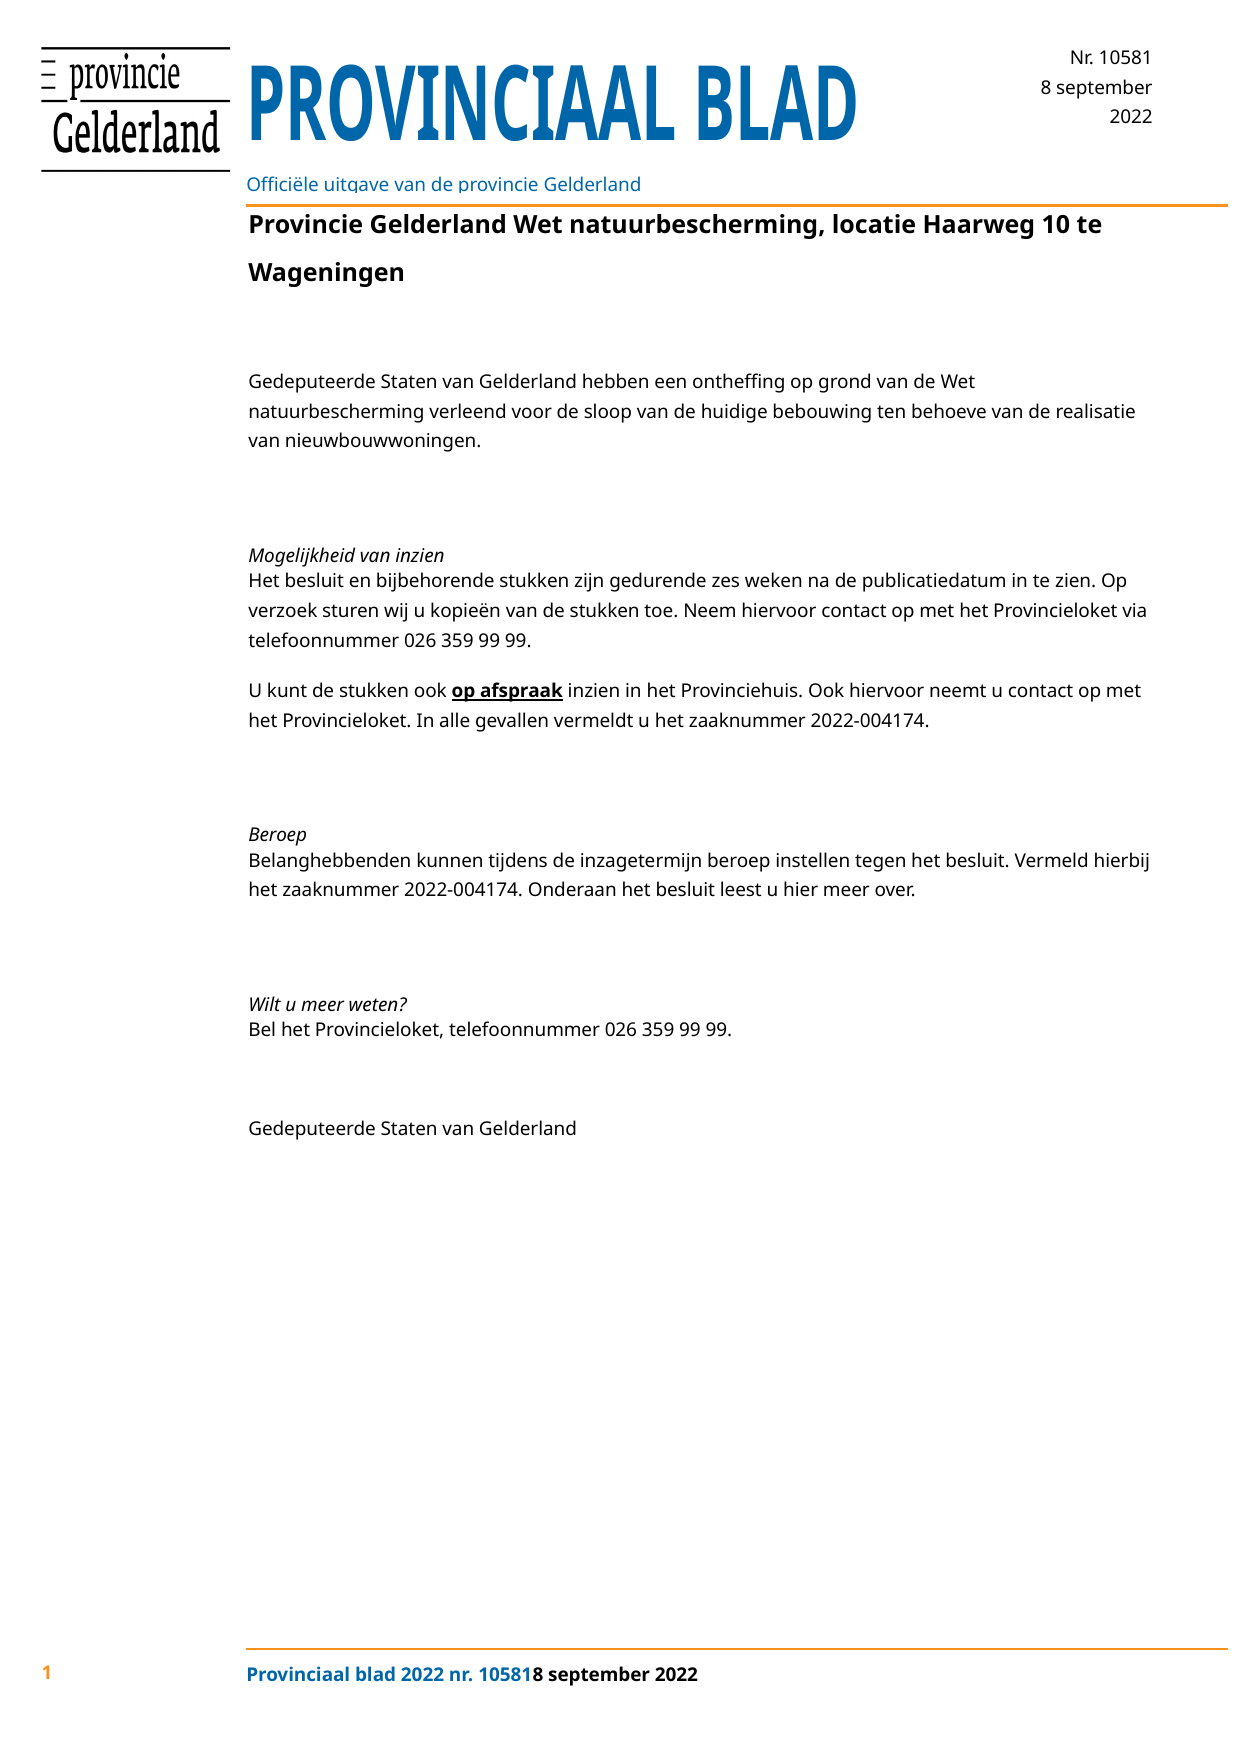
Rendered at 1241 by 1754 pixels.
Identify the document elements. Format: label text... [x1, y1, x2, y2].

text U kunt de stukken ook op afspraak inzien in het Provinciehuis. Ook hiervoor neemt u contact op met het Provincieloket. In alle gevallen vermeldt u het zaaknummer 2022-004174. [248, 677, 1152, 732]
text Beroep [248, 821, 1152, 847]
text Bel het Provincieloket, telefoonnummer 026 359 99 99. [248, 1017, 1152, 1042]
text Het besluit en bijbehorende stukken zijn gedurende zes weken na de publicatiedatum in te zien. Op verzoek sturen wij u kopieën van de stukken toe. Neem hiervoor contact op met het Provincieloket via telefoonnummer 026 359 99 99. [248, 568, 1152, 652]
picture [41, 47, 231, 172]
text Gedeputeerde Staten van Gelderland hebben een ontheffing op grond van de Wet natuurbescherming verleend voor de sloop van de huidige bebouwing ten behoeve van de realisatie van nieuwbouwwoningen. [248, 368, 1152, 453]
text Provincie Gelderland Wet natuurbescherming, locatie Haarweg 10 te Wageningen [248, 207, 1152, 288]
text Gedeputeerde Staten van Gelderland [248, 1115, 1152, 1141]
text Belanghebbenden kunnen tijdens de inzagetermijn beroep instellen tegen het besluit. Vermeld hierbij het zaaknummer 2022-004174. Onderaan het besluit leest u hier meer over. [248, 847, 1152, 902]
text Wilt u meer weten? [248, 991, 1152, 1017]
text Mogelijkheid van inzien [248, 542, 1152, 568]
